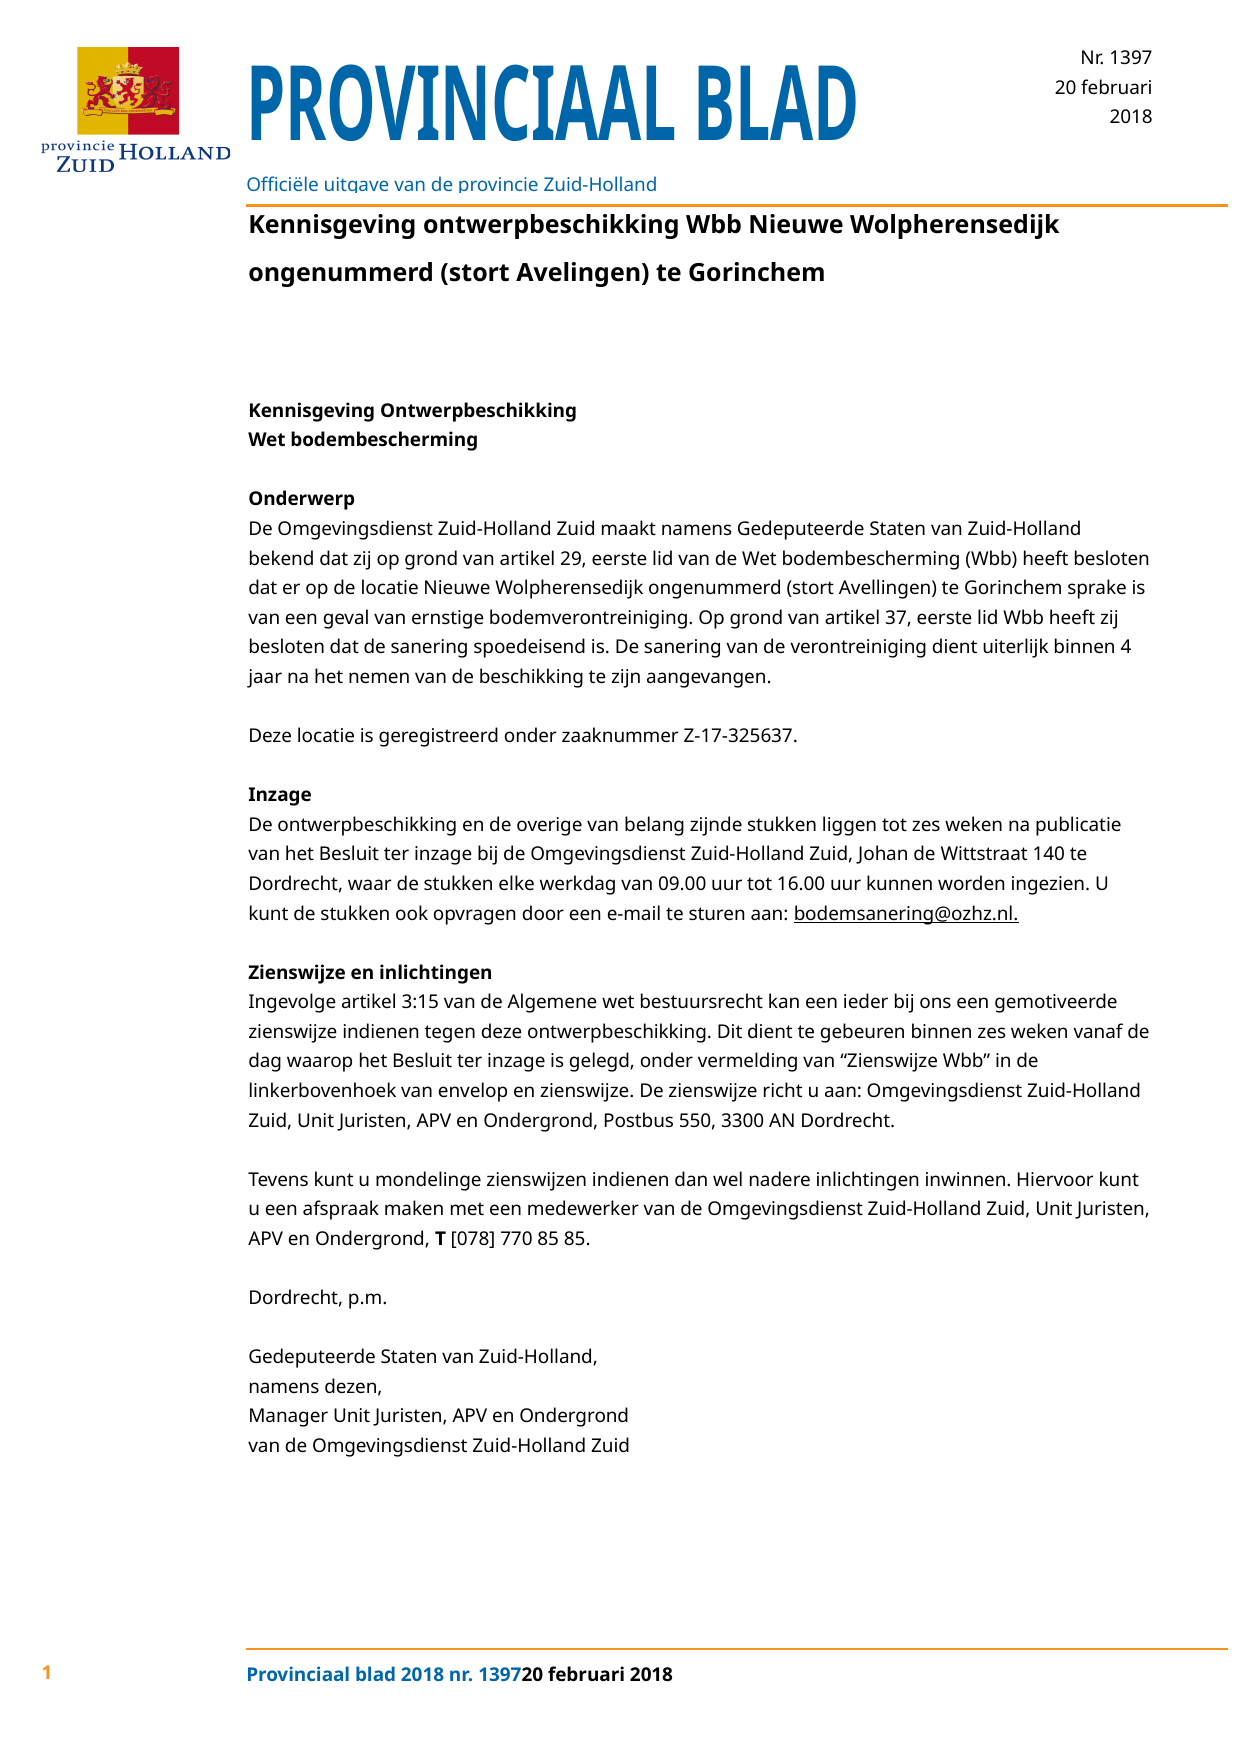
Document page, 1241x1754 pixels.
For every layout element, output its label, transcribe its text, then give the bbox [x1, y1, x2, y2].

text Inzage [248, 781, 1152, 807]
text Tevens kunt u mondelinge zienswijzen indienen dan wel nadere inlichtingen inwinnen. Hiervoor kunt u een afspraak maken met een medewerker van de Omgevingsdienst Zuid-Holland Zuid, Unit Juristen, APV en Ondergrond, T [078] 770 85 85. [248, 1166, 1152, 1251]
text namens dezen, [248, 1373, 1152, 1399]
text Gedeputeerde Staten van Zuid-Holland, [248, 1343, 1152, 1369]
text Deze locatie is geregistreerd onder zaaknummer Z-17-325637. [248, 722, 1152, 748]
text Dordrecht, p.m. [248, 1284, 1152, 1310]
text Manager Unit Juristen, APV en Ondergrond [248, 1403, 1152, 1428]
text Onderwerp [248, 486, 1152, 511]
text De ontwerpbeschikking en de overige van belang zijnde stukken liggen tot zes weken na publicatie van het Besluit ter inzage bij de Omgevingsdienst Zuid-Holland Zuid, Johan de Wittstraat 140 te Dordrecht, waar de stukken elke werkdag van 09.00 uur tot 16.00 uur kunnen worden ingezien. U kunt de stukken ook opvragen door een e-mail te sturen aan: bodemsanering@ozhz.nl. [248, 811, 1152, 925]
text Kennisgeving ontwerpbeschikking Wbb Nieuwe Wolpherensedijk ongenummerd (stort Avelingen) te Gorinchem [248, 207, 1152, 288]
picture [41, 47, 231, 172]
text Wet bodembescherming [248, 426, 1152, 452]
text van de Omgevingsdienst Zuid-Holland Zuid [248, 1432, 1152, 1458]
text Zienswijze en inlichtingen [248, 959, 1152, 984]
text De Omgevingsdienst Zuid-Holland Zuid maakt namens Gedeputeerde Staten van Zuid-Holland bekend dat zij op grond van artikel 29, eerste lid van de Wet bodembescherming (Wbb) heeft besloten dat er op de locatie Nieuwe Wolpherensedijk ongenummerd (stort Avellingen) te Gorinchem sprake is van een geval van ernstige bodemverontreiniging. Op grond van artikel 37, eerste lid Wbb heeft zij besloten dat de sanering spoedeisend is. De sanering van de verontreiniging dient uiterlijk binnen 4 jaar na het nemen van de beschikking te zijn aangevangen. [248, 515, 1152, 689]
text Kennisgeving Ontwerpbeschikking [248, 397, 1152, 422]
text Ingevolge artikel 3:15 van de Algemene wet bestuursrecht kan een ieder bij ons een gemotiveerde zienswijze indienen tegen deze ontwerpbeschikking. Dit dient te gebeuren binnen zes weken vanaf de dag waarop het Besluit ter inzage is gelegd, onder vermelding van “Zienswijze Wbb” in de linkerbovenhoek van envelop en zienswijze. De zienswijze richt u aan: Omgevingsdienst Zuid-Holland Zuid, Unit Juristen, APV en Ondergrond, Postbus 550, 3300 AN Dordrecht. [248, 988, 1152, 1132]
